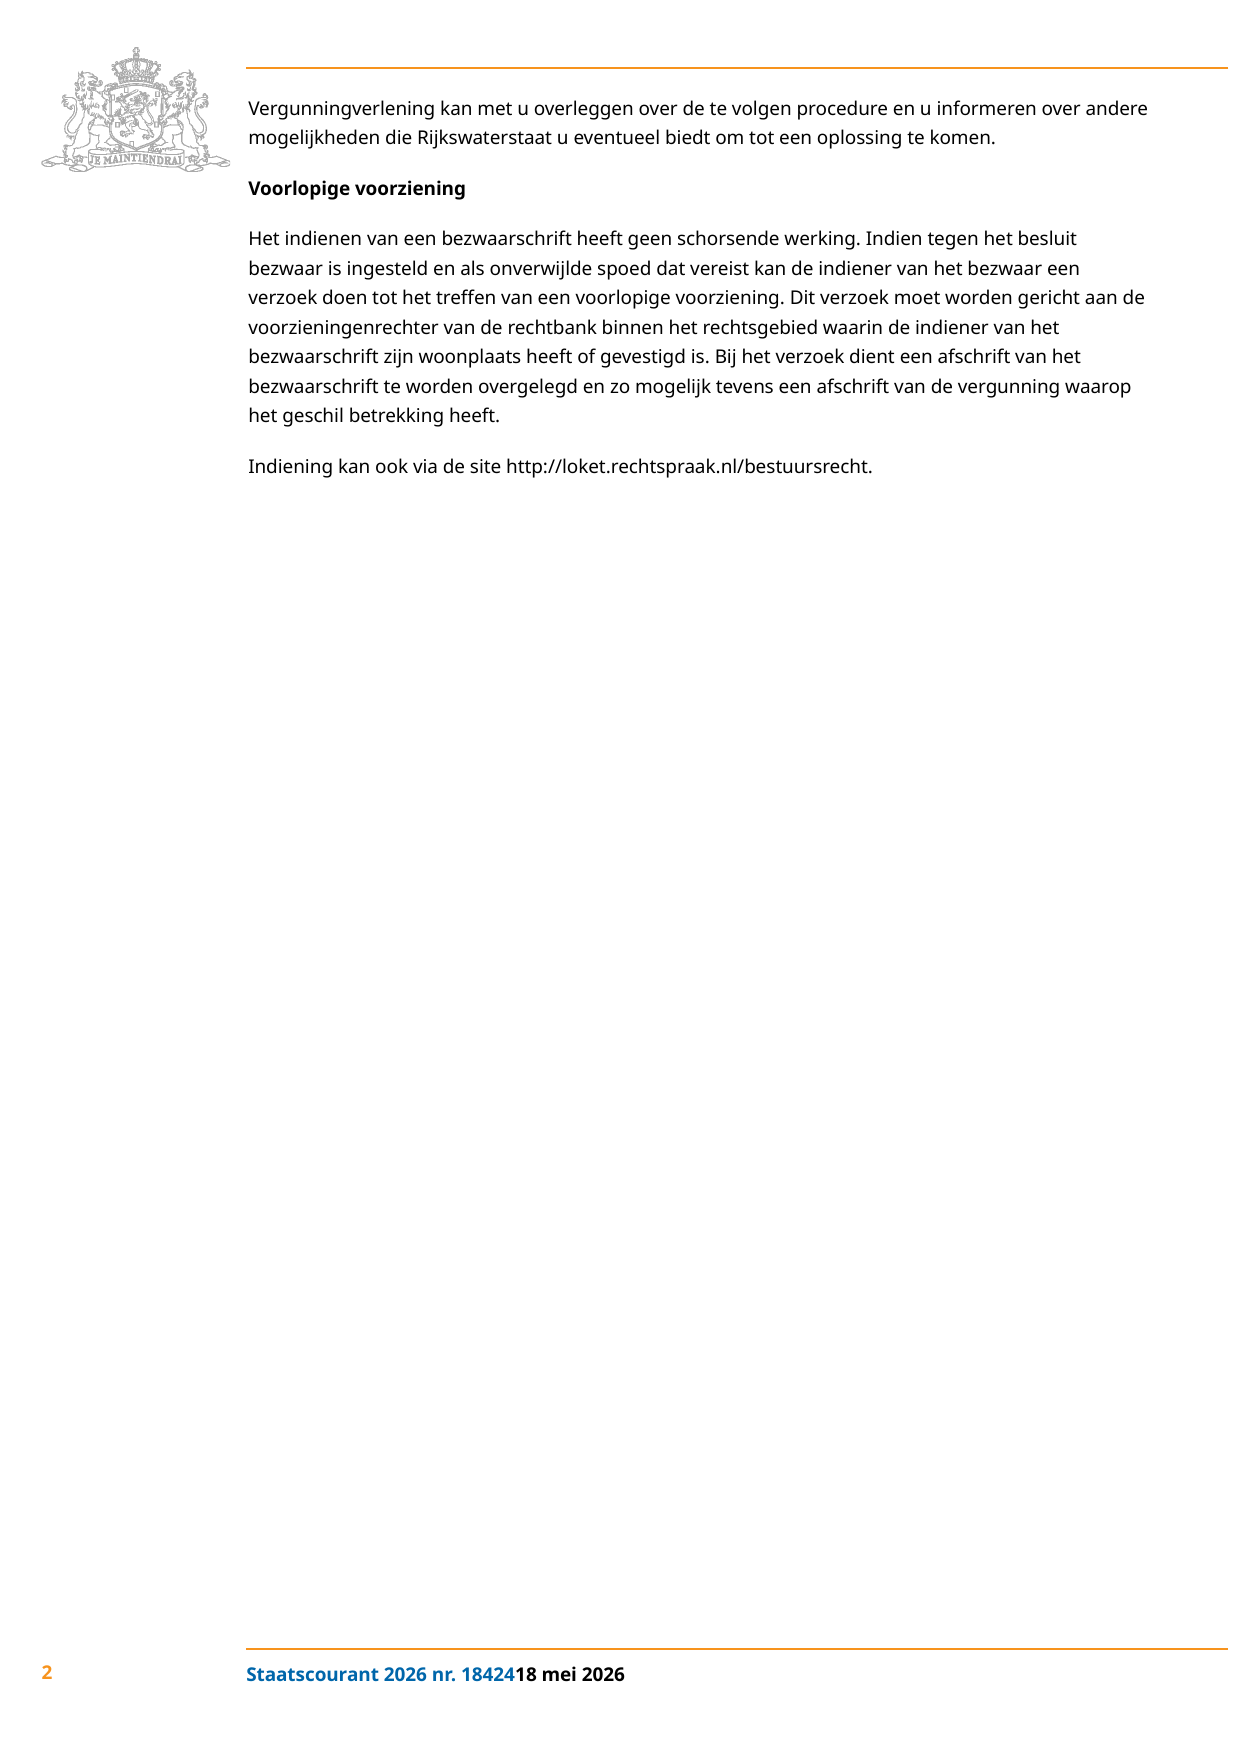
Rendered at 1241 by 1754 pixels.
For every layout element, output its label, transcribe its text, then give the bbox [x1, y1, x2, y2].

text Indiening kan ook via de site http://loket.rechtspraak.nl/bestuursrecht. [248, 453, 1152, 479]
text Vergunningverlening kan met u overleggen over de te volgen procedure en u informeren over andere mogelijkheden die Rijkswaterstaat u eventueel biedt om tot een oplossing te komen. [248, 95, 1152, 150]
picture [41, 47, 231, 172]
text Het indienen van een bezwaarschrift heeft geen schorsende werking. Indien tegen het besluit bezwaar is ingesteld en als onverwijlde spoed dat vereist kan de indiener van het bezwaar een verzoek doen tot het treffen van een voorlopige voorziening. Dit verzoek moet worden gericht aan de voorzieningenrechter van de rechtbank binnen het rechtsgebied waarin de indiener van het bezwaarschrift zijn woonplaats heeft of gevestigd is. Bij het verzoek dient een afschrift van het bezwaarschrift te worden overgelegd en zo mogelijk tevens een afschrift van de vergunning waarop het geschil betrekking heeft. [248, 225, 1152, 428]
text Voorlopige voorziening [248, 175, 1152, 201]
